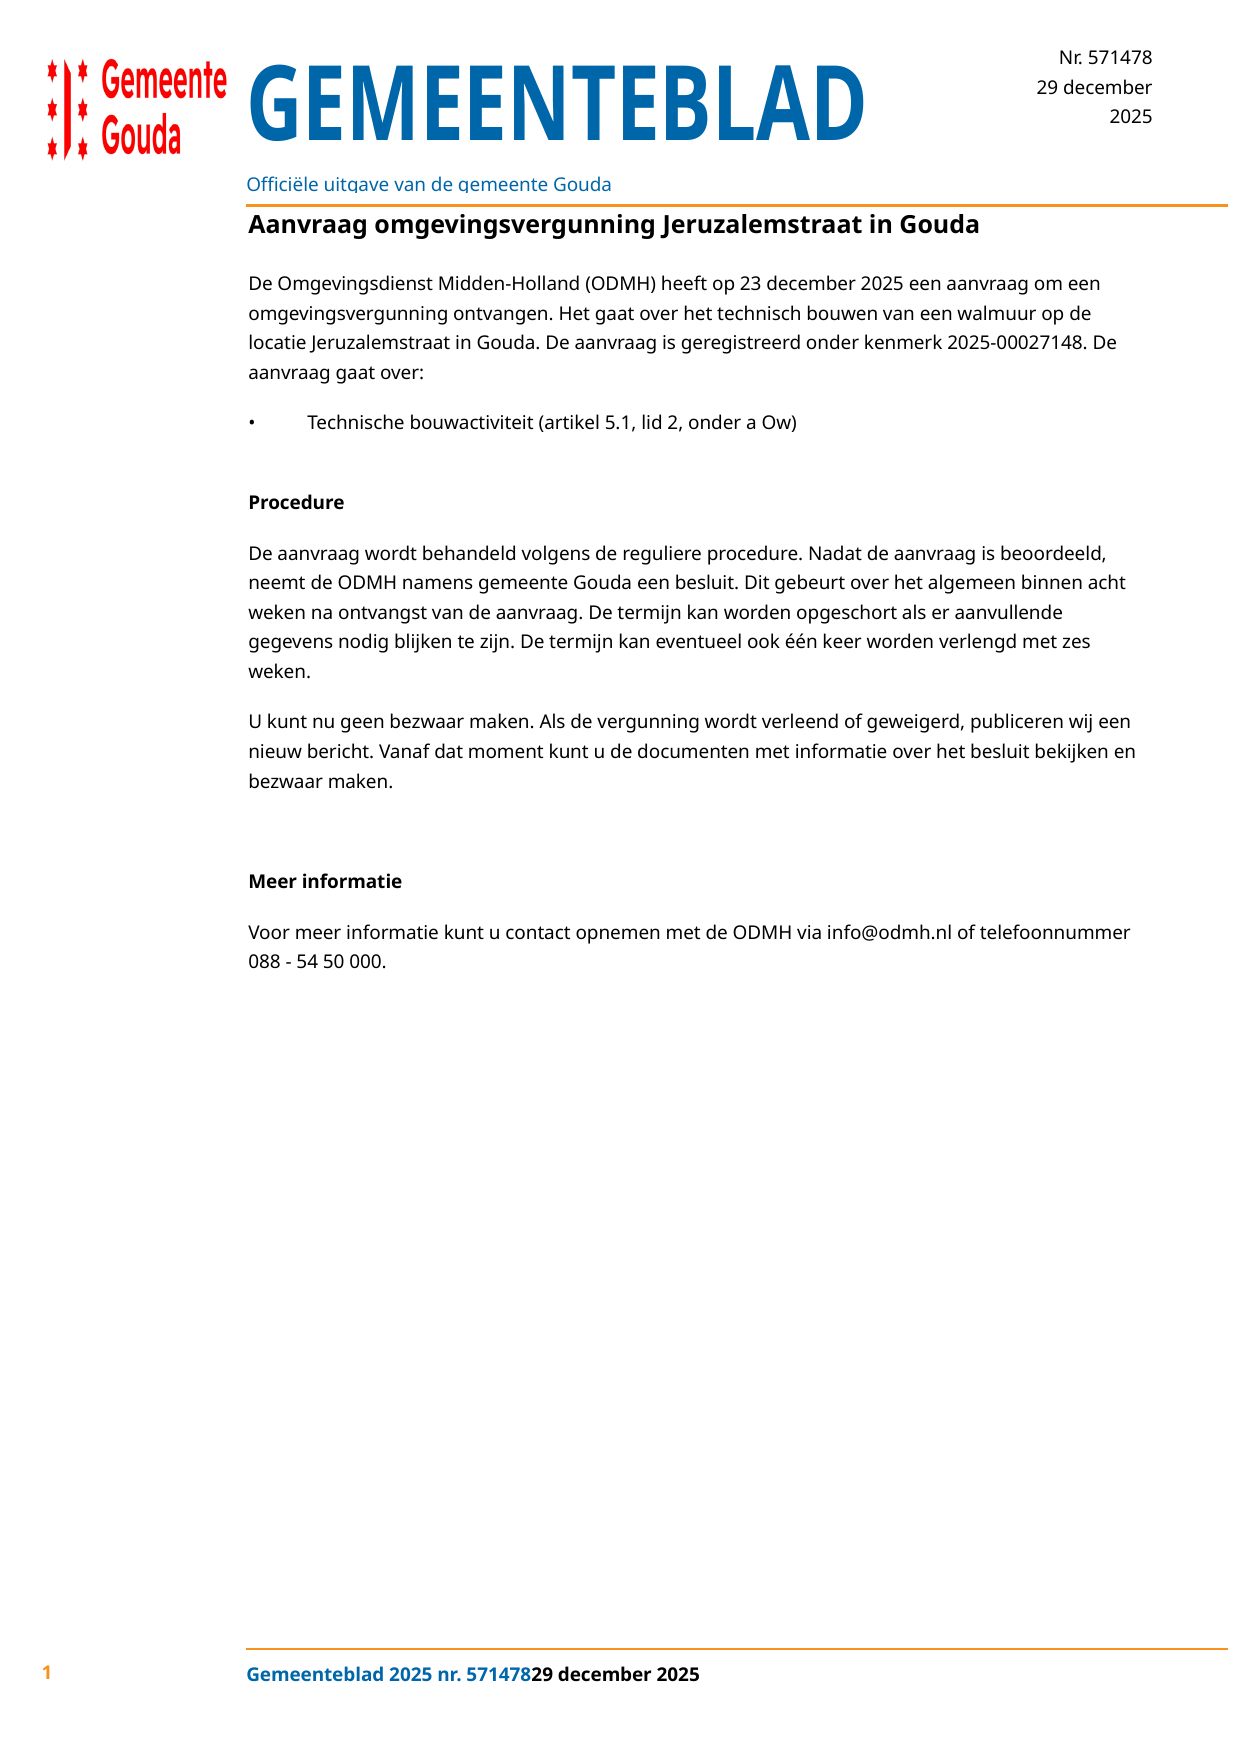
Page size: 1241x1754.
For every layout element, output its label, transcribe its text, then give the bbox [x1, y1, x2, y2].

text Aanvraag omgevingsvergunning Jeruzalemstraat in Gouda [248, 207, 1152, 241]
text Procedure [248, 489, 1152, 515]
text Voor meer informatie kunt u contact opnemen met de ODMH via info@odmh.nl of telefoonnummer 088 - 54 50 000. [248, 919, 1152, 974]
text De Omgevingsdienst Midden-Holland (ODMH) heeft op 23 december 2025 een aanvraag om een omgevingsvergunning ontvangen. Het gaat over het technisch bouwen van een walmuur op de locatie Jeruzalemstraat in Gouda. De aanvraag is geregistreerd onder kenmerk 2025-00027148. De aanvraag gaat over: [248, 270, 1152, 385]
text U kunt nu geen bezwaar maken. Als de vergunning wordt verleend of geweigerd, publiceren wij een nieuw bericht. Vanaf dat moment kunt u de documenten met informatie over het besluit bekijken en bezwaar maken. [248, 709, 1152, 793]
text De aanvraag wordt behandeld volgens de reguliere procedure. Nadat de aanvraag is beoordeeld, neemt de ODMH namens gemeente Gouda een besluit. Dit gebeurt over het algemeen binnen acht weken na ontvangst van de aanvraag. De termijn kan worden opgeschort als er aanvullende gegevens nodig blijken te zijn. De termijn kan eventueel ook één keer worden verlengd met zes weken. [248, 540, 1152, 684]
list Technische bouwactiviteit (artikel 5.1, lid 2, onder a Ow) [248, 409, 1152, 435]
text Meer informatie [248, 869, 1152, 894]
picture [41, 47, 231, 172]
